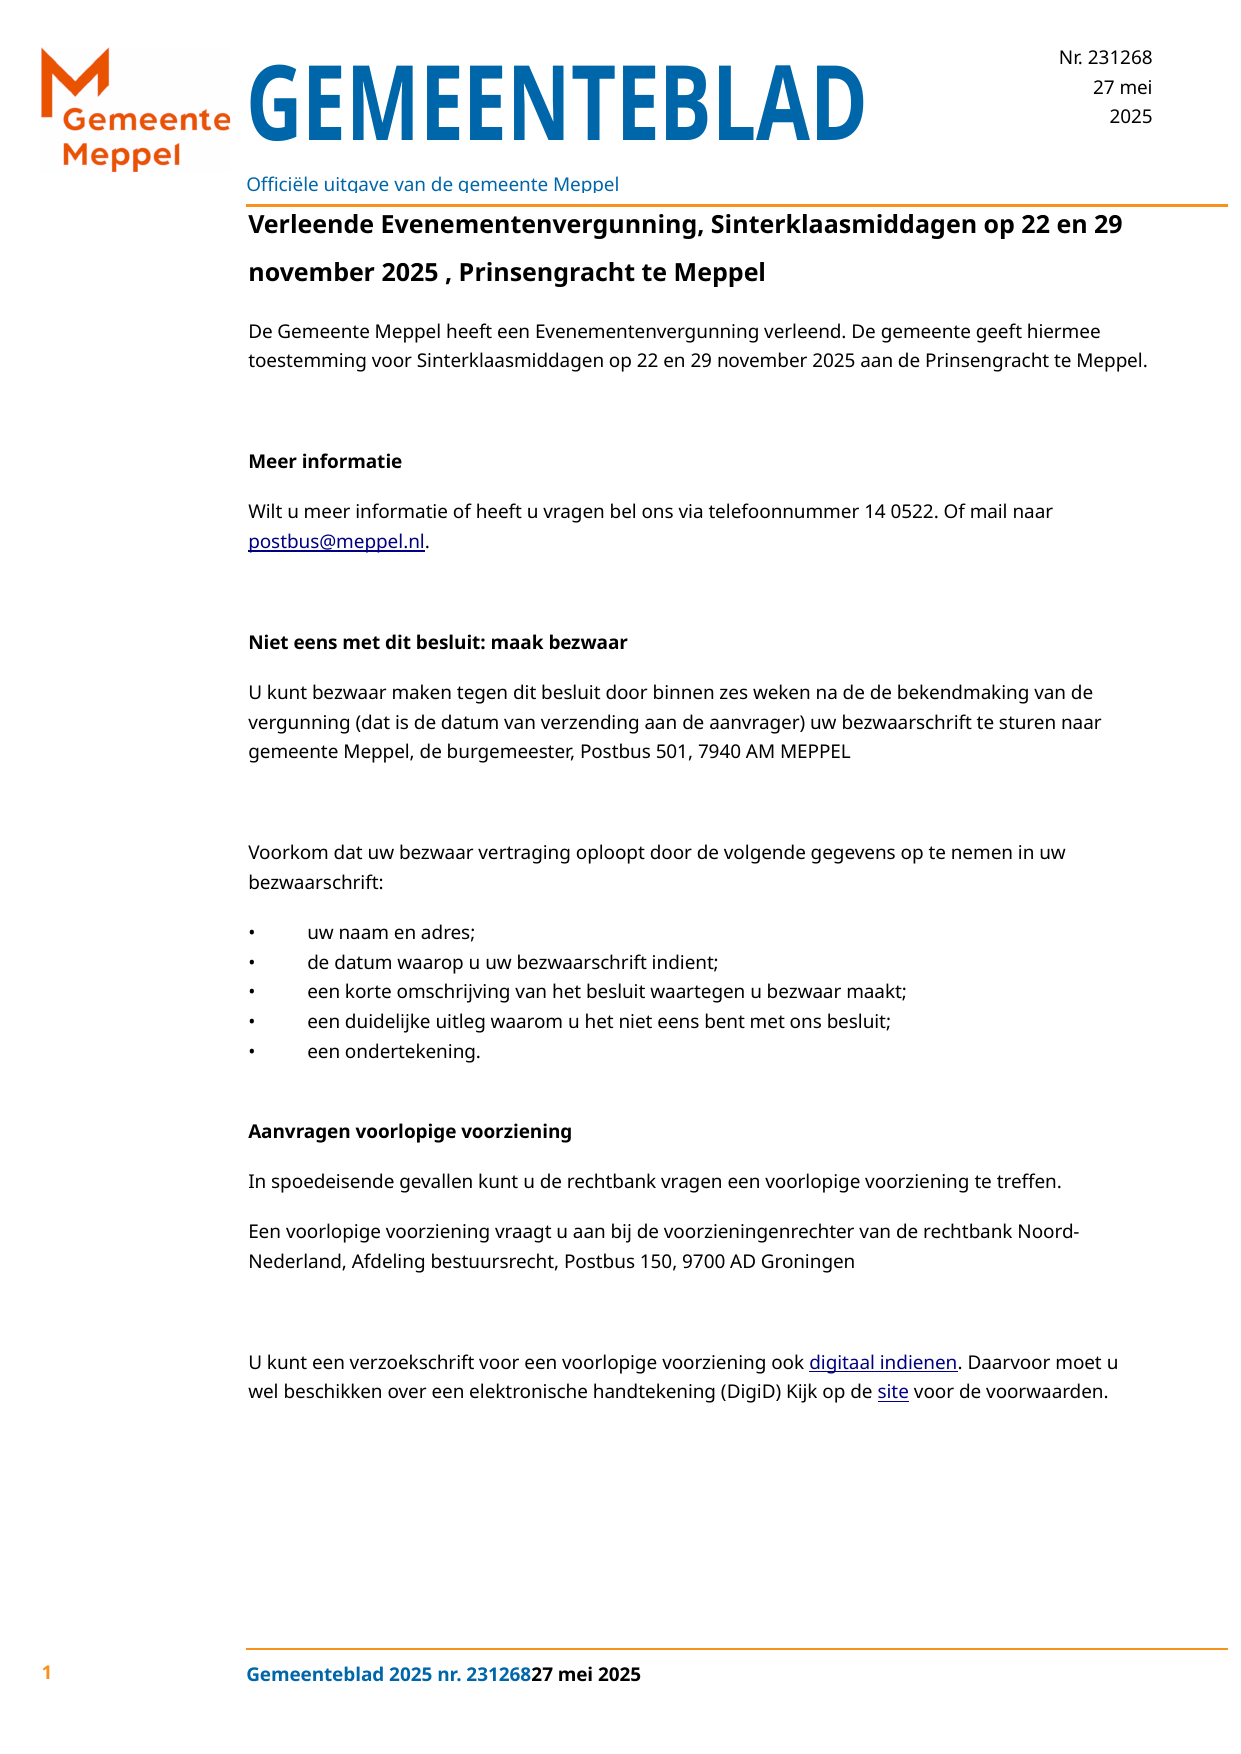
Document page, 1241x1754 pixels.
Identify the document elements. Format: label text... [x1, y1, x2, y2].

text Meer informatie [248, 448, 1152, 474]
text Niet eens met dit besluit: maak bezwaar [248, 629, 1152, 655]
text Wilt u meer informatie of heeft u vragen bel ons via telefoonnummer 14 0522. Of mail naar postbus@meppel.nl. [248, 499, 1152, 554]
list een korte omschrijving van het besluit waartegen u bezwaar maakt; [248, 979, 1152, 1004]
text U kunt een verzoekschrift voor een voorlopige voorziening ook digitaal indienen. Daarvoor moet u wel beschikken over een elektronische handtekening (DigiD) Kijk op de site voor de voorwaarden. [248, 1349, 1152, 1404]
text In spoedeisende gevallen kunt u de rechtbank vragen een voorlopige voorziening te treffen. [248, 1168, 1152, 1194]
picture [41, 47, 231, 172]
text Verleende Evenementenvergunning, Sinterklaasmiddagen op 22 en 29 november 2025 , Prinsengracht te Meppel [248, 207, 1152, 288]
list de datum waarop u uw bezwaarschrift indient; [248, 949, 1152, 975]
text U kunt bezwaar maken tegen dit besluit door binnen zes weken na de de bekendmaking van de vergunning (dat is de datum van verzending aan de aanvrager) uw bezwaarschrift te sturen naar gemeente Meppel, de burgemeester, Postbus 501, 7940 AM MEPPEL [248, 679, 1152, 764]
text Voorkom dat uw bezwaar vertraging oploopt door de volgende gegevens op te nemen in uw bezwaarschrift: [248, 839, 1152, 895]
list uw naam en adres; [248, 919, 1152, 945]
text Een voorlopige voorziening vraagt u aan bij de voorzieningenrechter van de rechtbank Noord-Nederland, Afdeling bestuursrecht, Postbus 150, 9700 AD Groningen [248, 1219, 1152, 1274]
list een duidelijke uitleg waarom u het niet eens bent met ons besluit; [248, 1008, 1152, 1034]
text De Gemeente Meppel heeft een Evenementenvergunning verleend. De gemeente geeft hiermee toestemming voor Sinterklaasmiddagen op 22 en 29 november 2025 aan de Prinsengracht te Meppel. [248, 318, 1152, 373]
text Aanvragen voorlopige voorziening [248, 1118, 1152, 1144]
list een ondertekening. [248, 1038, 1152, 1064]
